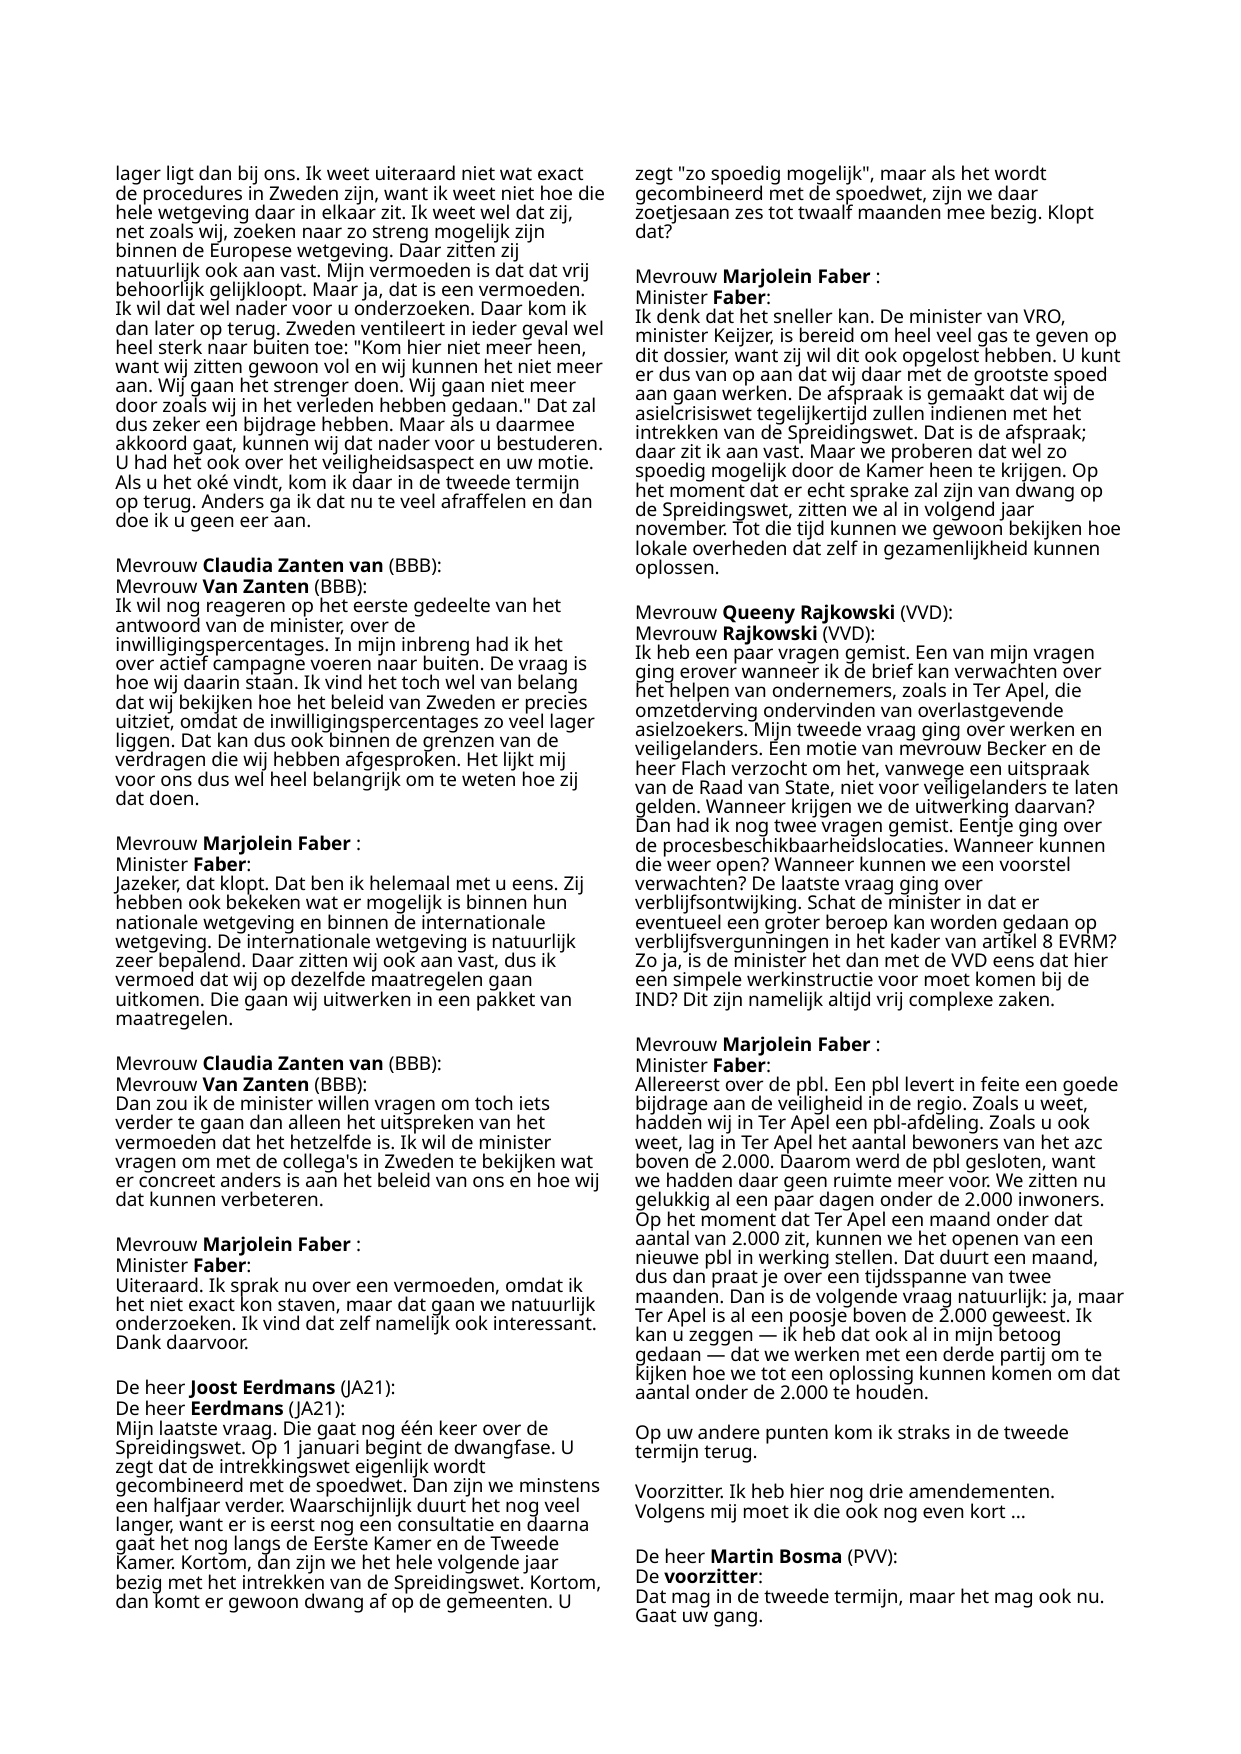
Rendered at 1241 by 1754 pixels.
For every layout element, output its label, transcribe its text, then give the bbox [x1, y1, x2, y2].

text Ik heb een paar vragen gemist. Een van mijn vragen ging erover wanneer ik de brief kan verwachten over het helpen van ondernemers, zoals in Ter Apel, die omzetderving ondervinden van overlastgevende asielzoekers. Mijn tweede vraag ging over werken en veiligelanders. Een motie van mevrouw Becker en de heer Flach verzocht om het, vanwege een uitspraak van de Raad van State, niet voor veiligelanders te laten gelden. Wanneer krijgen we de uitwerking daarvan? Dan had ik nog twee vragen gemist. Eentje ging over de procesbeschikbaarheidslocaties. Wanneer kunnen die weer open? Wanneer kunnen we een voorstel verwachten? De laatste vraag ging over verblijfsontwijking. Schat de minister in dat er eventueel een groter beroep kan worden gedaan op verblijfsvergunningen in het kader van artikel 8 EVRM? Zo ja, is de minister het dan met de VVD eens dat hier een simpele werkinstructie voor moet komen bij de IND? Dit zijn namelijk altijd vrij complexe zaken. [635, 644, 1125, 1010]
text De heer Martin Bosma (PVV): [635, 1543, 1125, 1568]
text Minister Faber: [635, 1057, 1125, 1076]
text Mevrouw Rajkowski (VVD): [635, 624, 1125, 644]
text Minister Faber: [115, 856, 605, 875]
text Mevrouw Marjolein Faber : [635, 1031, 1125, 1057]
text De voorzitter: [635, 1568, 1125, 1588]
text Dan zou ik de minister willen vragen om toch iets verder te gaan dan alleen het uitspreken van het vermoeden dat het hetzelfde is. Ik wil de minister vragen om met de collega's in Zweden te bekijken wat er concreet anders is aan het beleid van ons en hoe wij dat kunnen verbeteren. [115, 1095, 605, 1211]
text Ik denk dat het sneller kan. De minister van VRO, minister Keijzer, is bereid om heel veel gas te geven op dit dossier, want zij wil dit ook opgelost hebben. U kunt er dus van op aan dat wij daar met de grootste spoed aan gaan werken. De afspraak is gemaakt dat wij de asielcrisiswet tegelijkertijd zullen indienen met het intrekken van de Spreidingswet. Dat is de afspraak; daar zit ik aan vast. Maar we proberen dat wel zo spoedig mogelijk door de Kamer heen te krijgen. Op het moment dat er echt sprake zal zijn van dwang op de Spreidingswet, zitten we al in volgend jaar november. Tot die tijd kunnen we gewoon bekijken hoe lokale overheden dat zelf in gezamenlijkheid kunnen oplossen. [635, 308, 1125, 578]
text Mevrouw Marjolein Faber : [115, 1232, 605, 1257]
text Op uw andere punten kom ik straks in de tweede termijn terug. [635, 1424, 1125, 1463]
text Allereerst over de pbl. Een pbl levert in feite een goede bijdrage aan de veiligheid in de regio. Zoals u weet, hadden wij in Ter Apel een pbl-afdeling. Zoals u ook weet, lag in Ter Apel het aantal bewoners van het azc boven de 2.000. Daarom werd de pbl gesloten, want we hadden daar geen ruimte meer voor. We zitten nu gelukkig al een paar dagen onder de 2.000 inwoners. Op het moment dat Ter Apel een maand onder dat aantal van 2.000 zit, kunnen we het openen van een nieuwe pbl in werking stellen. Dat duurt een maand, dus dan praat je over een tijdsspanne van twee maanden. Dan is de volgende vraag natuurlijk: ja, maar Ter Apel is al een poosje boven de 2.000 geweest. Ik kan u zeggen — ik heb dat ook al in mijn betoog gedaan — dat we werken met een derde partij om te kijken hoe we tot een oplossing kunnen komen om dat aantal onder de 2.000 te houden. [635, 1076, 1125, 1403]
text Minister Faber: [115, 1257, 605, 1277]
text Dat mag in de tweede termijn, maar het mag ook nu. Gaat uw gang. [635, 1588, 1125, 1626]
text Mevrouw Marjolein Faber : [635, 263, 1125, 289]
text Mevrouw Queeny Rajkowski (VVD): [635, 599, 1125, 624]
text lager ligt dan bij ons. Ik weet uiteraard niet wat exact de procedures in Zweden zijn, want ik weet niet hoe die hele wetgeving daar in elkaar zit. Ik weet wel dat zij, net zoals wij, zoeken naar zo streng mogelijk zijn binnen de Europese wetgeving. Daar zitten zij natuurlijk ook aan vast. Mijn vermoeden is dat dat vrij behoorlijk gelijkloopt. Maar ja, dat is een vermoeden. Ik wil dat wel nader voor u onderzoeken. Daar kom ik dan later op terug. Zweden ventileert in ieder geval wel heel sterk naar buiten toe: "Kom hier niet meer heen, want wij zitten gewoon vol en wij kunnen het niet meer aan. Wij gaan het strenger doen. Wij gaan niet meer door zoals wij in het verleden hebben gedaan." Dat zal dus zeker een bijdrage hebben. Maar als u daarmee akkoord gaat, kunnen wij dat nader voor u bestuderen. U had het ook over het veiligheidsaspect en uw motie. Als u het oké vindt, kom ik daar in de tweede termijn op terug. Anders ga ik dat nu te veel afraffelen en dan doe ik u geen eer aan. [115, 165, 605, 531]
text Minister Faber: [635, 289, 1125, 308]
text Mevrouw Claudia Zanten van (BBB): [115, 1050, 605, 1076]
text Uiteraard. Ik sprak nu over een vermoeden, omdat ik het niet exact kon staven, maar dat gaan we natuurlijk onderzoeken. Ik vind dat zelf namelijk ook interessant. Dank daarvoor. [115, 1277, 605, 1354]
text Jazeker, dat klopt. Dat ben ik helemaal met u eens. Zij hebben ook bekeken wat er mogelijk is binnen hun nationale wetgeving en binnen de internationale wetgeving. De internationale wetgeving is natuurlijk zeer bepalend. Daar zitten wij ook aan vast, dus ik vermoed dat wij op dezelfde maatregelen gaan uitkomen. Die gaan wij uitwerken in een pakket van maatregelen. [115, 875, 605, 1029]
text Mevrouw Marjolein Faber : [115, 830, 605, 856]
text Mevrouw Van Zanten (BBB): [115, 578, 605, 597]
text zegt "zo spoedig mogelijk", maar als het wordt gecombineerd met de spoedwet, zijn we daar zoetjesaan zes tot twaalf maanden mee bezig. Klopt dat? [635, 165, 1125, 242]
text De heer Eerdmans (JA21): [115, 1400, 605, 1419]
text Mevrouw Van Zanten (BBB): [115, 1076, 605, 1095]
text Mijn laatste vraag. Die gaat nog één keer over de Spreidingswet. Op 1 januari begint de dwangfase. U zegt dat de intrekkingswet eigenlijk wordt gecombineerd met de spoedwet. Dan zijn we minstens een halfjaar verder. Waarschijnlijk duurt het nog veel langer, want er is eerst nog een consultatie en daarna gaat het nog langs de Eerste Kamer en de Tweede Kamer. Kortom, dan zijn we het hele volgende jaar bezig met het intrekken van de Spreidingswet. Kortom, dan komt er gewoon dwang af op de gemeenten. U [115, 1419, 605, 1612]
text De heer Joost Eerdmans (JA21): [115, 1374, 605, 1400]
text Voorzitter. Ik heb hier nog drie amendementen. Volgens mij moet ik die ook nog even kort ... [635, 1483, 1125, 1522]
text Ik wil nog reageren op het eerste gedeelte van het antwoord van de minister, over de inwilligingspercentages. In mijn inbreng had ik het over actief campagne voeren naar buiten. De vraag is hoe wij daarin staan. Ik vind het toch wel van belang dat wij bekijken hoe het beleid van Zweden er precies uitziet, omdat de inwilligingspercentages zo veel lager liggen. Dat kan dus ook binnen de grenzen van de verdragen die wij hebben afgesproken. Het lijkt mij voor ons dus wel heel belangrijk om te weten hoe zij dat doen. [115, 597, 605, 809]
text Mevrouw Claudia Zanten van (BBB): [115, 552, 605, 578]
